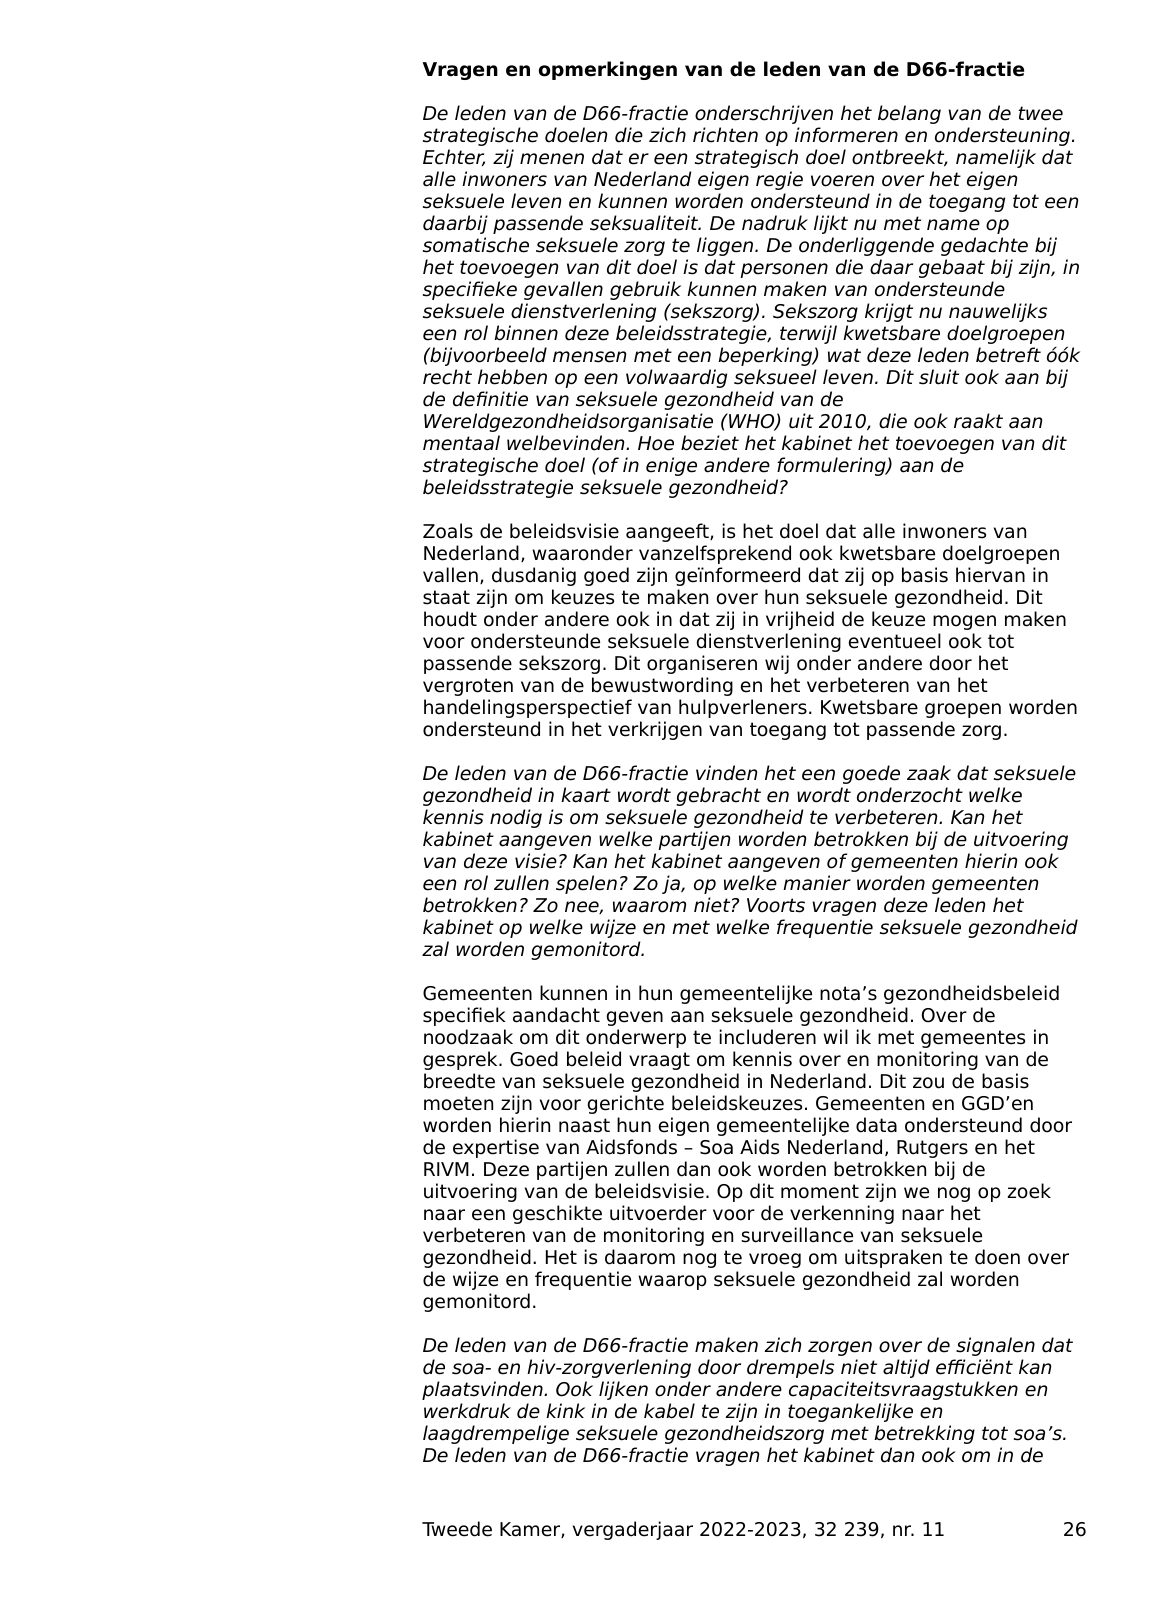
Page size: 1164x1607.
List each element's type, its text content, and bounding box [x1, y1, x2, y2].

text De leden van de D66-fractie vinden het een goede zaak dat seksuele gezondheid in kaart wordt gebracht en wordt onderzocht welke kennis nodig is om seksuele gezondheid te verbeteren. Kan het kabinet aangeven welke partijen worden betrokken bij de uitvoering van deze visie? Kan het kabinet aangeven of gemeenten hierin ook een rol zullen spelen? Zo ja, op welke manier worden gemeenten betrokken? Zo nee, waarom niet? Voorts vragen deze leden het kabinet op welke wijze en met welke frequentie seksuele gezondheid zal worden gemonitord. [422, 763, 1087, 961]
text Zoals de beleidsvisie aangeeft, is het doel dat alle inwoners van Nederland, waaronder vanzelfsprekend ook kwetsbare doelgroepen vallen, dusdanig goed zijn geïnformeerd dat zij op basis hiervan in staat zijn om keuzes te maken over hun seksuele gezondheid. Dit houdt onder andere ook in dat zij in vrijheid de keuze mogen maken voor ondersteunde seksuele dienstverlening eventueel ook tot passende sekszorg. Dit organiseren wij onder andere door het vergroten van de bewustwording en het verbeteren van het handelingsperspectief van hulpverleners. Kwetsbare groepen worden ondersteund in het verkrijgen van toegang tot passende zorg. [422, 521, 1087, 741]
text De leden van de D66-fractie maken zich zorgen over de signalen dat de soa- en hiv-zorgverlening door drempels niet altijd efficiënt kan plaatsvinden. Ook lijken onder andere capaciteitsvraagstukken en werkdruk de kink in de kabel te zijn in toegankelijke en laagdrempelige seksuele gezondheidszorg met betrekking tot soa’s. De leden van de D66-fractie vragen het kabinet dan ook om in de [422, 1335, 1087, 1467]
text Vragen en opmerkingen van de leden van de D66-fractie [422, 59, 1087, 81]
text De leden van de D66-fractie onderschrijven het belang van de twee strategische doelen die zich richten op informeren en ondersteuning. Echter, zij menen dat er een strategisch doel ontbreekt, namelijk dat alle inwoners van Nederland eigen regie voeren over het eigen seksuele leven en kunnen worden ondersteund in de toegang tot een daarbij passende seksualiteit. De nadruk lijkt nu met name op somatische seksuele zorg te liggen. De onderliggende gedachte bij het toevoegen van dit doel is dat personen die daar gebaat bij zijn, in specifieke gevallen gebruik kunnen maken van ondersteunde seksuele dienstverlening (sekszorg). Sekszorg krijgt nu nauwelijks een rol binnen deze beleidsstrategie, terwijl kwetsbare doelgroepen (bijvoorbeeld mensen met een beperking) wat deze leden betreft óók recht hebben op een volwaardig seksueel leven. Dit sluit ook aan bij de definitie van seksuele gezondheid van de Wereldgezondheidsorganisatie (WHO) uit 2010, die ook raakt aan mentaal welbevinden. Hoe beziet het kabinet het toevoegen van dit strategische doel (of in enige andere formulering) aan de beleidsstrategie seksuele gezondheid? [422, 103, 1087, 499]
text Gemeenten kunnen in hun gemeentelijke nota’s gezondheidsbeleid specifiek aandacht geven aan seksuele gezondheid. Over de noodzaak om dit onderwerp te includeren wil ik met gemeentes in gesprek. Goed beleid vraagt om kennis over en monitoring van de breedte van seksuele gezondheid in Nederland. Dit zou de basis moeten zijn voor gerichte beleidskeuzes. Gemeenten en GGD’en worden hierin naast hun eigen gemeentelijke data ondersteund door de expertise van Aidsfonds – Soa Aids Nederland, Rutgers en het RIVM. Deze partijen zullen dan ook worden betrokken bij de uitvoering van de beleidsvisie. Op dit moment zijn we nog op zoek naar een geschikte uitvoerder voor de verkenning naar het verbeteren van de monitoring en surveillance van seksuele gezondheid. Het is daarom nog te vroeg om uitspraken te doen over de wijze en frequentie waarop seksuele gezondheid zal worden gemonitord. [422, 983, 1087, 1313]
